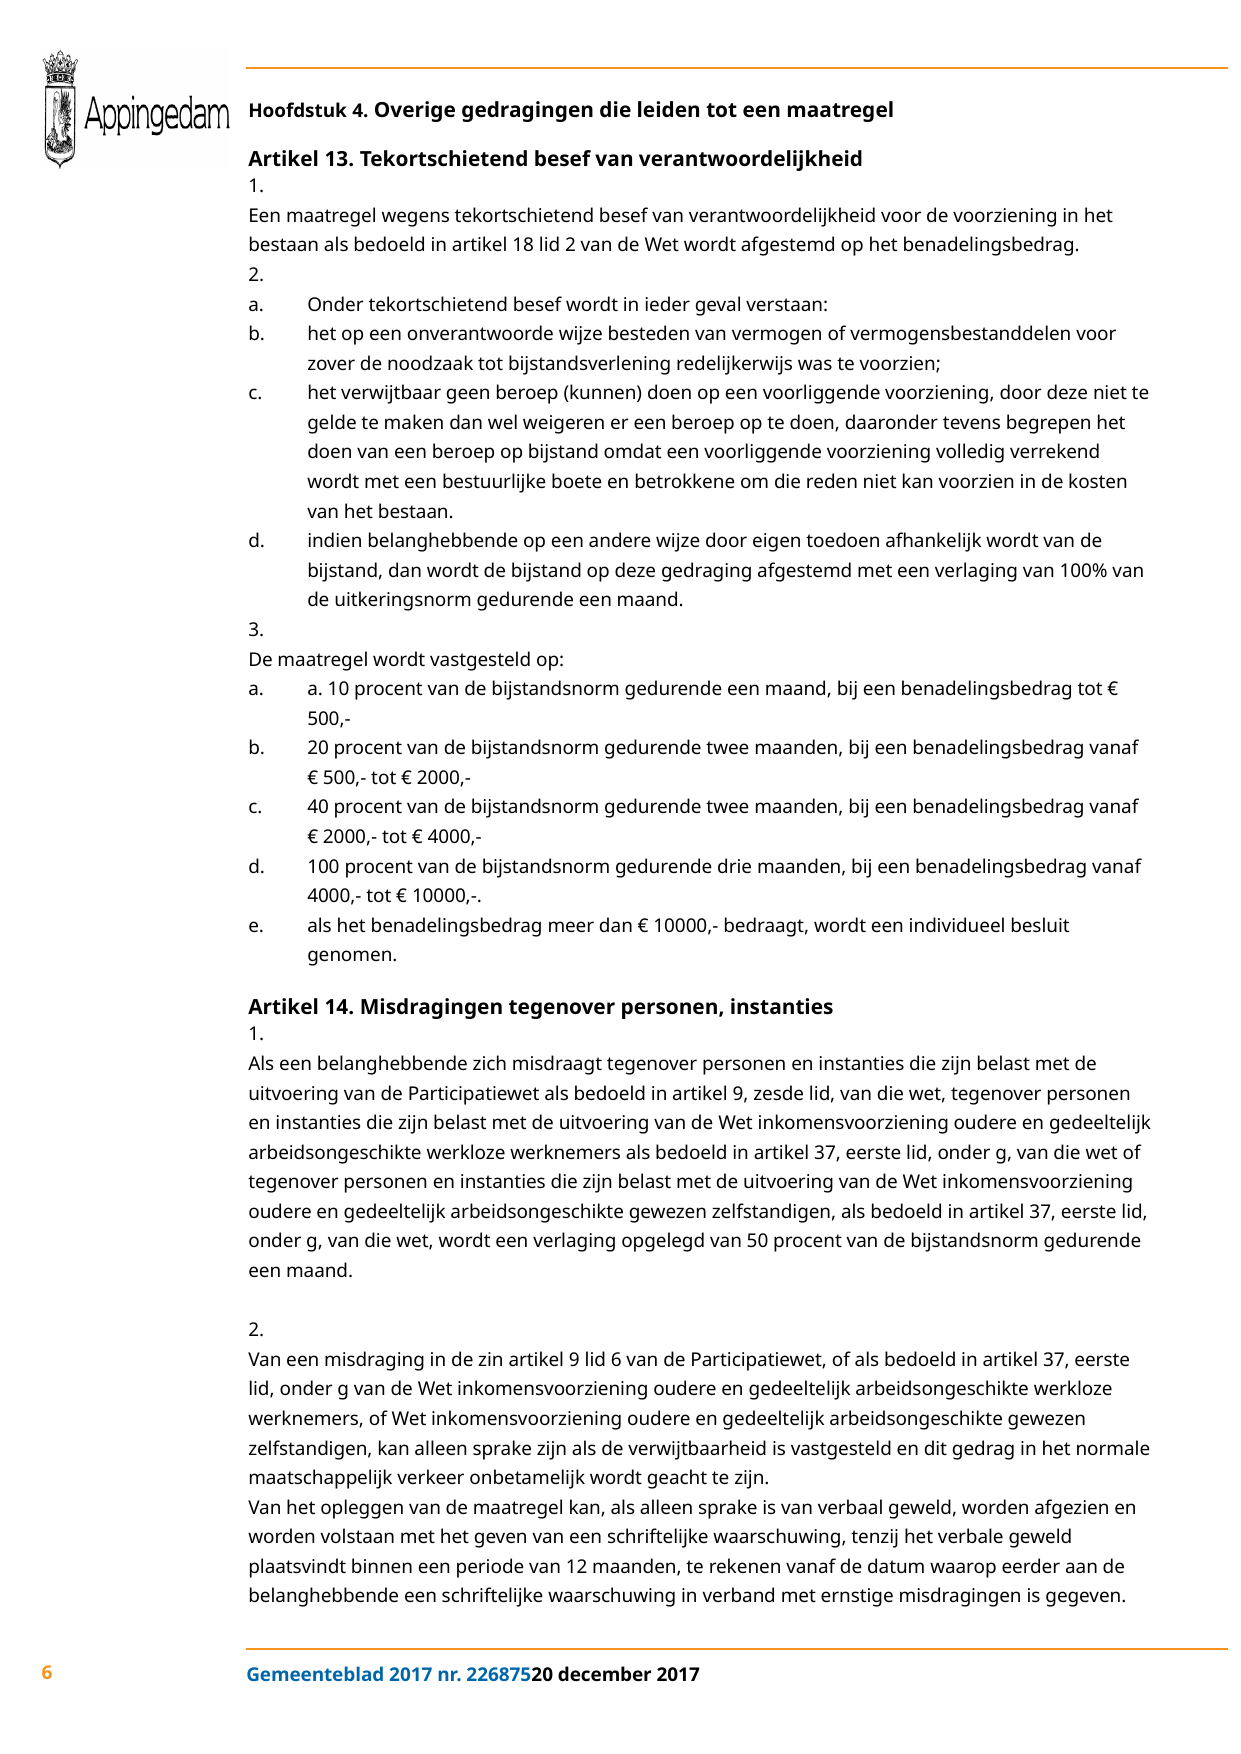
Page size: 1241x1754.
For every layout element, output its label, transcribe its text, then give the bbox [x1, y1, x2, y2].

text Van een misdraging in de zin artikel 9 lid 6 van de Participatiewet, of als bedoeld in artikel 37, eerste lid, onder g van de Wet inkomensvoorziening oudere en gedeeltelijk arbeidsongeschikte werkloze werknemers, of Wet inkomensvoorziening oudere en gedeeltelijk arbeidsongeschikte gewezen zelfstandigen, kan alleen sprake zijn als de verwijtbaarheid is vastgesteld en dit gedrag in het normale maatschappelijk verkeer onbetamelijk wordt geacht te zijn. [248, 1346, 1152, 1490]
list indien belanghebbende op een andere wijze door eigen toedoen afhankelijk wordt van de bijstand, dan wordt de bijstand op deze gedraging afgestemd met een verlaging van 100% van de uitkeringsnorm gedurende een maand. [248, 527, 1152, 612]
list het op een onverantwoorde wijze besteden van vermogen of vermogensbestanddelen voor zover de noodzaak tot bijstandsverlening redelijkerwijs was te voorzien; [248, 320, 1152, 376]
list het verwijtbaar geen beroep (kunnen) doen op een voorliggende voorziening, door deze niet te gelde te maken dan wel weigeren er een beroep op te doen, daaronder tevens begrepen het doen van een beroep op bijstand omdat een voorliggende voorziening volledig verrekend wordt met een bestuurlijke boete en betrokkene om die reden niet kan voorzien in de kosten van het bestaan. [248, 379, 1152, 524]
list 40 procent van de bijstandsnorm gedurende twee maanden, bij een benadelingsbedrag vanaf € 2000,- tot € 4000,- [248, 794, 1152, 849]
text De maatregel wordt vastgesteld op: [248, 646, 1152, 672]
text 2. [248, 261, 1152, 287]
text 1. [248, 1021, 1152, 1046]
list 20 procent van de bijstandsnorm gedurende twee maanden, bij een benadelingsbedrag vanaf € 500,- tot € 2000,- [248, 734, 1152, 790]
picture [41, 47, 231, 172]
text Van het opleggen van de maatregel kan, als alleen sprake is van verbaal geweld, worden afgezien en worden volstaan met het geven van een schriftelijke waarschuwing, tenzij het verbale geweld plaatsvindt binnen een periode van 12 maanden, te rekenen vanaf de datum waarop eerder aan de belanghebbende een schriftelijke waarschuwing in verband met ernstige misdragingen is gegeven. [248, 1494, 1152, 1608]
text Hoofdstuk 4. Overige gedragingen die leiden tot een maatregel [248, 95, 1152, 123]
list als het benadelingsbedrag meer dan € 10000,- bedraagt, wordt een individueel besluit genomen. [248, 912, 1152, 967]
text 2. [248, 1316, 1152, 1342]
text 1. [248, 172, 1152, 198]
text Artikel 13. Tekortschietend besef van verantwoordelijkheid [248, 144, 1152, 172]
text Een maatregel wegens tekortschietend besef van verantwoordelijkheid voor de voorziening in het bestaan als bedoeld in artikel 18 lid 2 van de Wet wordt afgestemd op het benadelingsbedrag. [248, 202, 1152, 257]
list a. 10 procent van de bijstandsnorm gedurende een maand, bij een benadelingsbedrag tot € 500,- [248, 675, 1152, 731]
text 3. [248, 616, 1152, 642]
text Artikel 14. Misdragingen tegenover personen, instanties [248, 992, 1152, 1021]
text Als een belanghebbende zich misdraagt tegenover personen en instanties die zijn belast met de uitvoering van de Participatiewet als bedoeld in artikel 9, zesde lid, van die wet, tegenover personen en instanties die zijn belast met de uitvoering van de Wet inkomensvoorziening oudere en gedeeltelijk arbeidsongeschikte werkloze werknemers als bedoeld in artikel 37, eerste lid, onder g, van die wet of tegenover personen en instanties die zijn belast met de uitvoering van de Wet inkomensvoorziening oudere en gedeeltelijk arbeidsongeschikte gewezen zelfstandigen, als bedoeld in artikel 37, eerste lid, onder g, van die wet, wordt een verlaging opgelegd van 50 procent van de bijstandsnorm gedurende een maand. [248, 1050, 1152, 1283]
list Onder tekortschietend besef wordt in ieder geval verstaan: [248, 291, 1152, 317]
list 100 procent van de bijstandsnorm gedurende drie maanden, bij een benadelingsbedrag vanaf 4000,- tot € 10000,-. [248, 853, 1152, 908]
